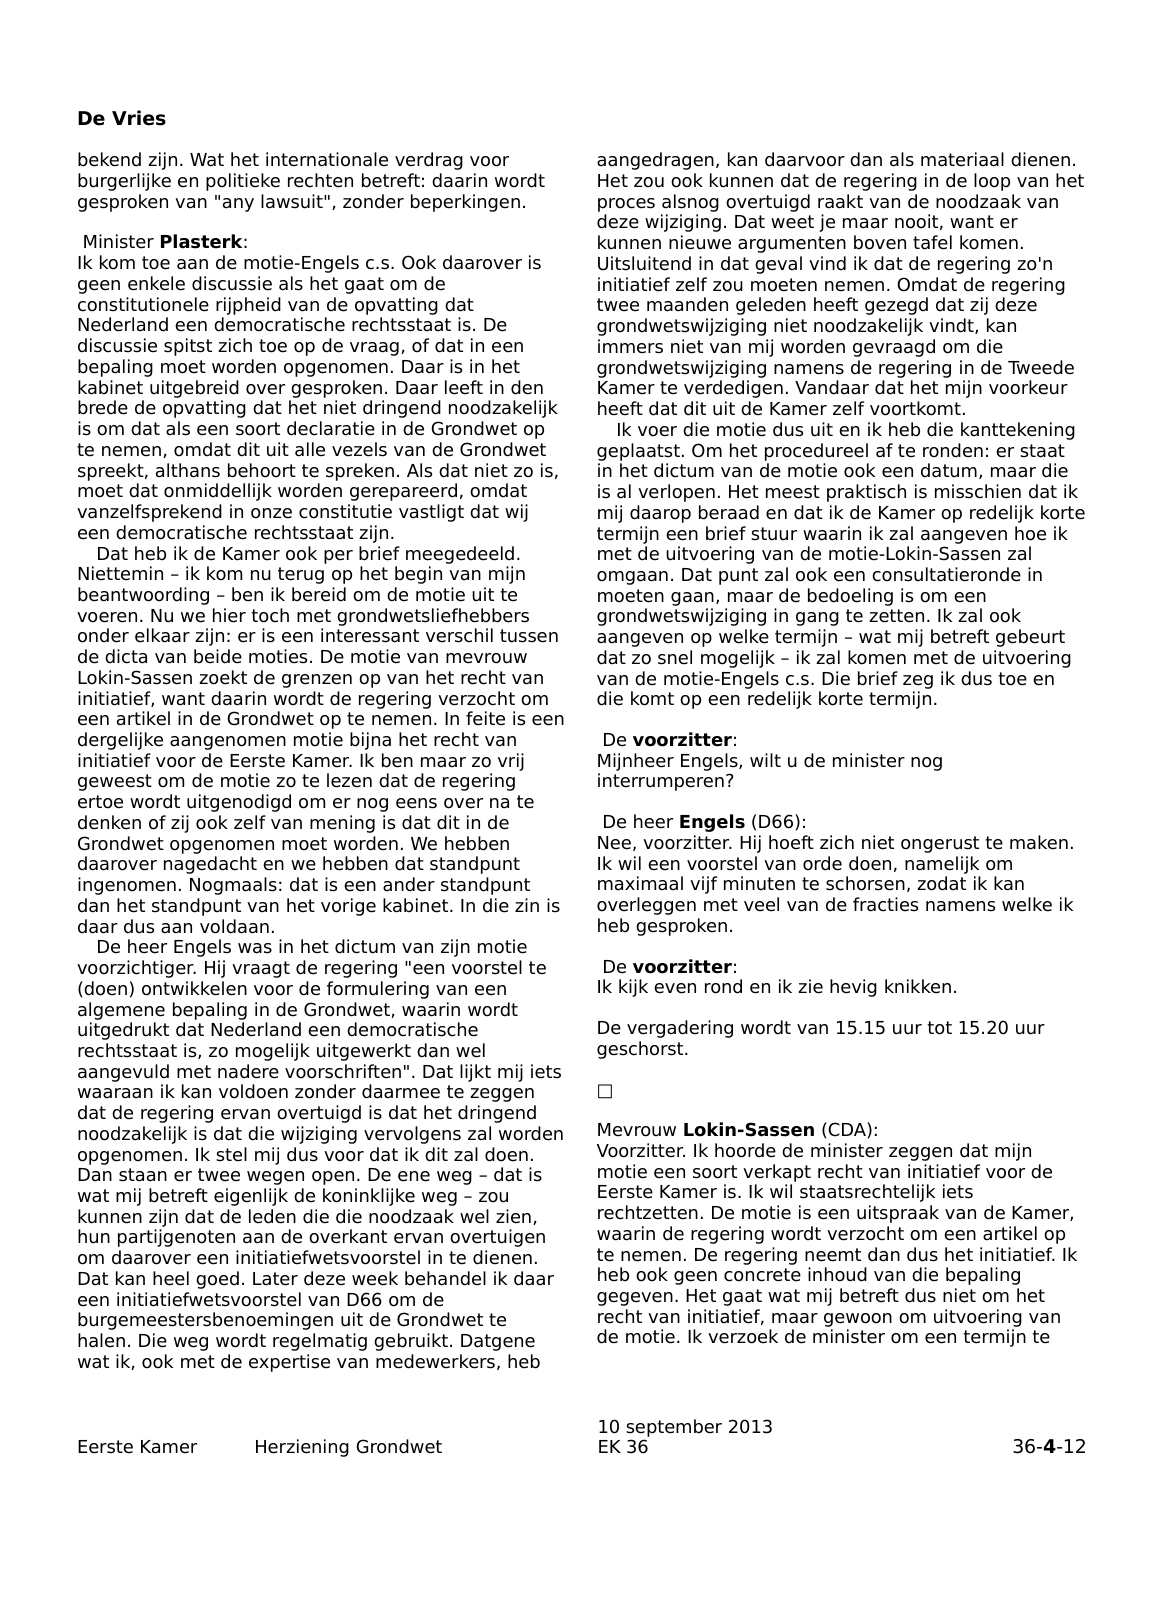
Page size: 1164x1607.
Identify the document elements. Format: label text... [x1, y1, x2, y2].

text De heer Engels (D66): [596, 812, 1087, 833]
text Ik voer die motie dus uit en ik heb die kanttekening geplaatst. Om het procedureel af te ronden: er staat in het dictum van de motie ook een datum, maar die is al verlopen. Het meest praktisch is misschien dat ik mij daarop beraad en dat ik de Kamer op redelijk korte termijn een brief stuur waarin ik zal aangeven hoe ik met de uitvoering van de motie-Lokin-Sassen zal omgaan. Dat punt zal ook een consultatieronde in moeten gaan, maar de bedoeling is om een grondwetswijziging in gang te zetten. Ik zal ook aangeven op welke termijn – wat mij betreft gebeurt dat zo snel mogelijk – ik zal komen met de uitvoering van de motie-Engels c.s. Die brief zeg ik dus toe en die komt op een redelijk korte termijn. [596, 420, 1087, 710]
text Mevrouw Lokin-Sassen (CDA): [596, 1120, 1087, 1141]
text De voorzitter: [596, 730, 1087, 751]
text aangedragen, kan daarvoor dan als materiaal dienen. Het zou ook kunnen dat de regering in de loop van het proces alsnog overtuigd raakt van de noodzaak van deze wijziging. Dat weet je maar nooit, want er kunnen nieuwe argumenten boven tafel komen. Uitsluitend in dat geval vind ik dat de regering zo'n initiatief zelf zou moeten nemen. Omdat de regering twee maanden geleden heeft gezegd dat zij deze grondwetswijziging niet noodzakelijk vindt, kan immers niet van mij worden gevraagd om die grondwetswijziging namens de regering in de Tweede Kamer te verdedigen. Vandaar dat het mijn voorkeur heeft dat dit uit de Kamer zelf voortkomt. [596, 150, 1087, 420]
text Dat heb ik de Kamer ook per brief meegedeeld. Niettemin – ik kom nu terug op het begin van mijn beantwoording – ben ik bereid om de motie uit te voeren. Nu we hier toch met grondwetsliefhebbers onder elkaar zijn: er is een interessant verschil tussen de dicta van beide moties. De motie van mevrouw Lokin-Sassen zoekt de grenzen op van het recht van initiatief, want daarin wordt de regering verzocht om een artikel in de Grondwet op te nemen. In feite is een dergelijke aangenomen motie bijna het recht van initiatief voor de Eerste Kamer. Ik ben maar zo vrij geweest om de motie zo te lezen dat de regering ertoe wordt uitgenodigd om er nog eens over na te denken of zij ook zelf van mening is dat dit in de Grondwet opgenomen moet worden. We hebben daarover nagedacht en we hebben dat standpunt ingenomen. Nogmaals: dat is een ander standpunt dan het standpunt van het vorige kabinet. In die zin is daar dus aan voldaan. [77, 543, 567, 937]
text De vergadering wordt van 15.15 uur tot 15.20 uur geschorst. [596, 1018, 1087, 1059]
text Voorzitter. Ik hoorde de minister zeggen dat mijn motie een soort verkapt recht van initiatief voor de Eerste Kamer is. Ik wil staatsrechtelijk iets rechtzetten. De motie is een uitspraak van de Kamer, waarin de regering wordt verzocht om een artikel op te nemen. De regering neemt dan dus het initiatief. Ik heb ook geen concrete inhoud van die bepaling gegeven. Het gaat wat mij betreft dus niet om het recht van initiatief, maar gewoon om uitvoering van de motie. Ik verzoek de minister om een termijn te [596, 1141, 1087, 1348]
text Ik kijk even rond en ik zie hevig knikken. [596, 977, 1087, 998]
text bekend zijn. Wat het internationale verdrag voor burgerlijke en politieke rechten betreft: daarin wordt gesproken van "any lawsuit", zonder beperkingen. [77, 150, 567, 212]
text De voorzitter: [596, 956, 1087, 977]
text Nee, voorzitter. Hij hoeft zich niet ongerust te maken. Ik wil een voorstel van orde doen, namelijk om maximaal vijf minuten te schorsen, zodat ik kan overleggen met veel van de fracties namens welke ik heb gesproken. [596, 833, 1087, 936]
text Minister Plasterk: [77, 232, 567, 253]
text De heer Engels was in het dictum van zijn motie voorzichtiger. Hij vraagt de regering "een voorstel te (doen) ontwikkelen voor de formulering van een algemene bepaling in de Grondwet, waarin wordt uitgedrukt dat Nederland een democratische rechtsstaat is, zo mogelijk uitgewerkt dan wel aangevuld met nadere voorschriften". Dat lijkt mij iets waaraan ik kan voldoen zonder daarmee te zeggen dat de regering ervan overtuigd is dat het dringend noodzakelijk is dat die wijziging vervolgens zal worden opgenomen. Ik stel mij dus voor dat ik dit zal doen. Dan staan er twee wegen open. De ene weg – dat is wat mij betreft eigenlijk de koninklijke weg – zou kunnen zijn dat de leden die die noodzaak wel zien, hun partijgenoten aan de overkant ervan overtuigen om daarover een initiatiefwetsvoorstel in te dienen. Dat kan heel goed. Later deze week behandel ik daar een initiatiefwetsvoorstel van D66 om de burgemeestersbenoemingen uit de Grondwet te halen. Die weg wordt regelmatig gebruikt. Datgene wat ik, ook met de expertise van medewerkers, heb [77, 937, 567, 1372]
text □ [596, 1079, 1087, 1100]
text Mijnheer Engels, wilt u de minister nog interrumperen? [596, 751, 1087, 792]
text Ik kom toe aan de motie-Engels c.s. Ook daarover is geen enkele discussie als het gaat om de constitutionele rijpheid van de opvatting dat Nederland een democratische rechtsstaat is. De discussie spitst zich toe op de vraag, of dat in een bepaling moet worden opgenomen. Daar is in het kabinet uitgebreid over gesproken. Daar leeft in den brede de opvatting dat het niet dringend noodzakelijk is om dat als een soort declaratie in de Grondwet op te nemen, omdat dit uit alle vezels van de Grondwet spreekt, althans behoort te spreken. Als dat niet zo is, moet dat onmiddellijk worden gerepareerd, omdat vanzelfsprekend in onze constitutie vastligt dat wij een democratische rechtsstaat zijn. [77, 253, 567, 543]
